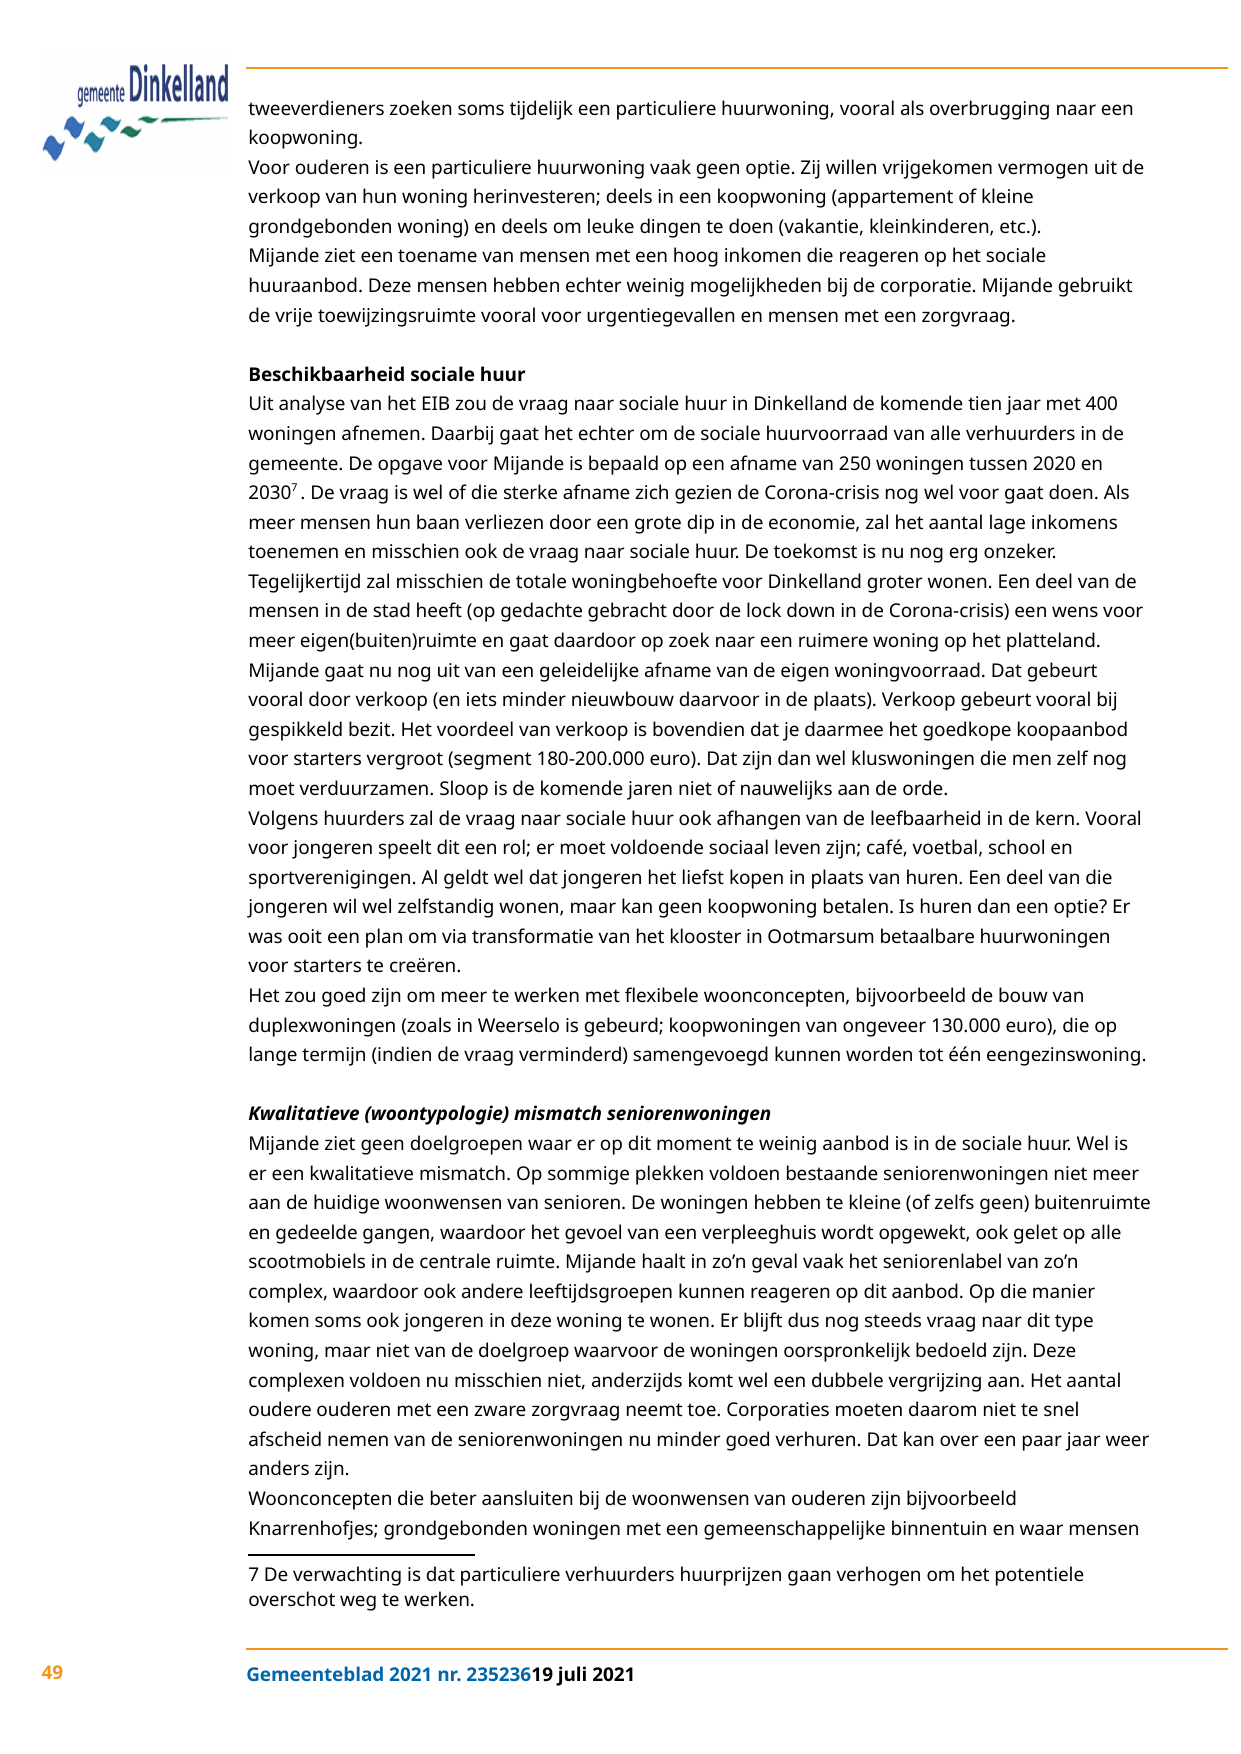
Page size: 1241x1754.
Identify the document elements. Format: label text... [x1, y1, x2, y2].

text Woonconcepten die beter aansluiten bij de woonwensen van ouderen zijn bijvoorbeeld Knarrenhofjes; grondgebonden woningen met een gemeenschappelijke binnentuin en waar mensen [248, 1485, 1152, 1541]
picture [41, 47, 231, 172]
text Beschikbaarheid sociale huur [248, 361, 1152, 387]
text Tegelijkertijd zal misschien de totale woningbehoefte voor Dinkelland groter wonen. Een deel van de mensen in de stad heeft (op gedachte gebracht door de lock down in de Corona-crisis) een wens voor meer eigen(buiten)ruimte en gaat daardoor op zoek naar een ruimere woning op het platteland. [248, 568, 1152, 653]
text Mijande gaat nu nog uit van een geleidelijke afname van de eigen woningvoorraad. Dat gebeurt vooral door verkoop (en iets minder nieuwbouw daarvoor in de plaats). Verkoop gebeurt vooral bij gespikkeld bezit. Het voordeel van verkoop is bovendien dat je daarmee het goedkope koopaanbod voor starters vergroot (segment 180-200.000 euro). Dat zijn dan wel kluswoningen die men zelf nog moet verduurzamen. Sloop is de komende jaren niet of nauwelijks aan de orde. [248, 657, 1152, 801]
text Mijande ziet een toename van mensen met een hoog inkomen die reageren op het sociale huuraanbod. Deze mensen hebben echter weinig mogelijkheden bij de corporatie. Mijande gebruikt de vrije toewijzingsruimte vooral voor urgentiegevallen en mensen met een zorgvraag. [248, 243, 1152, 328]
text Mijande ziet geen doelgroepen waar er op dit moment te weinig aanbod is in de sociale huur. Wel is er een kwalitatieve mismatch. Op sommige plekken voldoen bestaande seniorenwoningen niet meer aan de huidige woonwensen van senioren. De woningen hebben te kleine (of zelfs geen) buitenruimte en gedeelde gangen, waardoor het gevoel van een verpleeghuis wordt opgewekt, ook gelet op alle scootmobiels in de centrale ruimte. Mijande haalt in zo’n geval vaak het seniorenlabel van zo’n complex, waardoor ook andere leeftijdsgroepen kunnen reageren op dit aanbod. Op die manier komen soms ook jongeren in deze woning te wonen. Er blijft dus nog steeds vraag naar dit type woning, maar niet van de doelgroep waarvoor de woningen oorspronkelijk bedoeld zijn. Deze complexen voldoen nu misschien niet, anderzijds komt wel een dubbele vergrijzing aan. Het aantal oudere ouderen met een zware zorgvraag neemt toe. Corporaties moeten daarom niet te snel afscheid nemen van de seniorenwoningen nu minder goed verhuren. Dat kan over een paar jaar weer anders zijn. [248, 1130, 1152, 1481]
text Volgens huurders zal de vraag naar sociale huur ook afhangen van de leefbaarheid in de kern. Vooral voor jongeren speelt dit een rol; er moet voldoende sociaal leven zijn; café, voetbal, school en sportverenigingen. Al geldt wel dat jongeren het liefst kopen in plaats van huren. Een deel van die jongeren wil wel zelfstandig wonen, maar kan geen koopwoning betalen. Is huren dan een optie? Er was ooit een plan om via transformatie van het klooster in Ootmarsum betaalbare huurwoningen voor starters te creëren. [248, 805, 1152, 978]
text Het zou goed zijn om meer te werken met flexibele woonconcepten, bijvoorbeeld de bouw van duplexwoningen (zoals in Weerselo is gebeurd; koopwoningen van ongeveer 130.000 euro), die op lange termijn (indien de vraag verminderd) samengevoegd kunnen worden tot één eengezinswoning. [248, 982, 1152, 1067]
text Voor ouderen is een particuliere huurwoning vaak geen optie. Zij willen vrijgekomen vermogen uit de verkoop van hun woning herinvesteren; deels in een koopwoning (appartement of kleine grondgebonden woning) en deels om leuke dingen te doen (vakantie, kleinkinderen, etc.). [248, 154, 1152, 239]
text Uit analyse van het EIB zou de vraag naar sociale huur in Dinkelland de komende tien jaar met 400 woningen afnemen. Daarbij gaat het echter om de sociale huurvoorraad van alle verhuurders in de gemeente. De opgave voor Mijande is bepaald op een afname van 250 woningen tussen 2020 en 2030. De vraag is wel of die sterke afname zich gezien de Corona-crisis nog wel voor gaat doen. Als meer mensen hun baan verliezen door een grote dip in de economie, zal het aantal lage inkomens toenemen en misschien ook de vraag naar sociale huur. De toekomst is nu nog erg onzeker. [248, 391, 1152, 564]
text De verwachting is dat particuliere verhuurders huurprijzen gaan verhogen om het potentiele overschot weg te werken. [248, 1561, 1152, 1612]
text tweeverdieners zoeken soms tijdelijk een particuliere huurwoning, vooral als overbrugging naar een koopwoning. [248, 95, 1152, 150]
text Kwalitatieve (woontypologie) mismatch seniorenwoningen [248, 1101, 1152, 1126]
